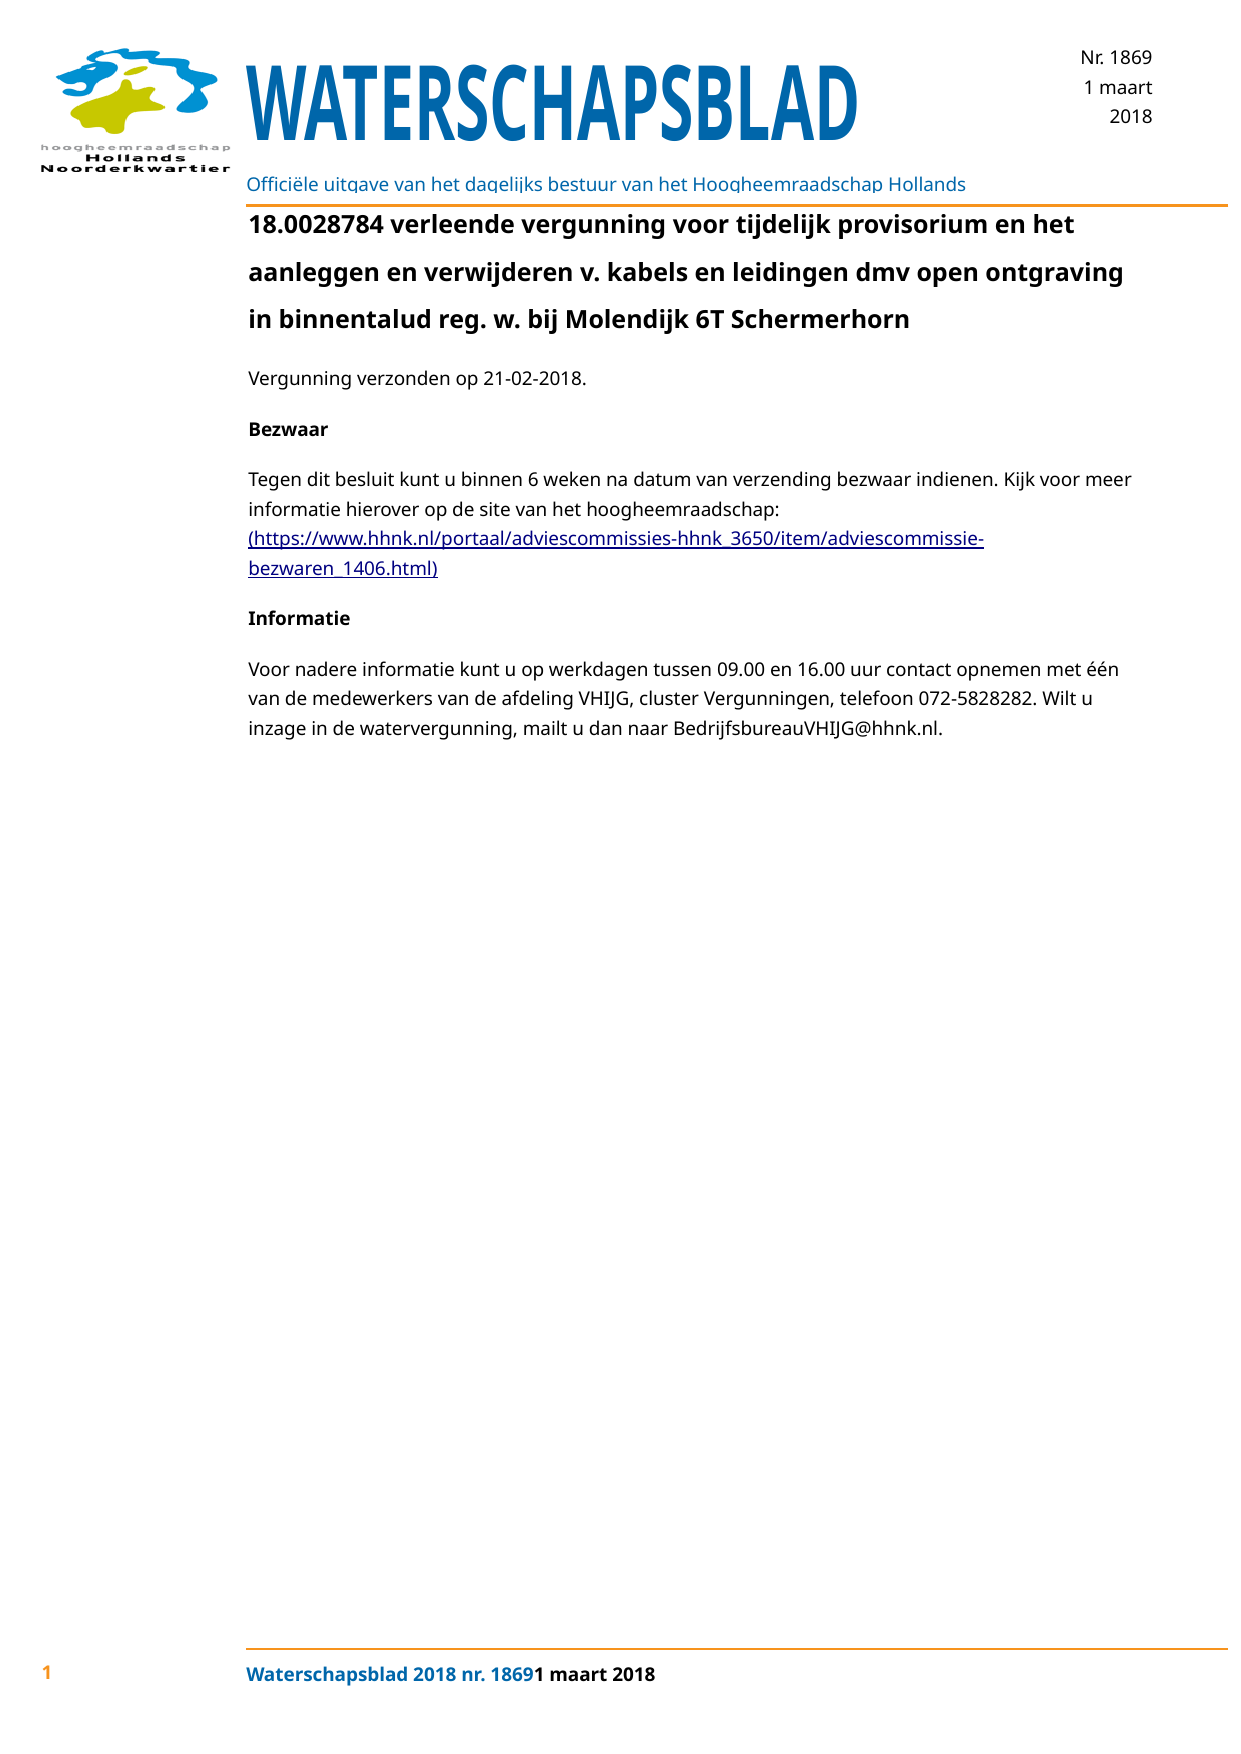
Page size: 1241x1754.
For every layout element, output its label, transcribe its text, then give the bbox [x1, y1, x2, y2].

text Bezwaar [248, 416, 1152, 442]
text Voor nadere informatie kunt u op werkdagen tussen 09.00 en 16.00 uur contact opnemen met één van de medewerkers van de afdeling VHIJG, cluster Vergunningen, telefoon 072-5828282. Wilt u inzage in de watervergunning, mailt u dan naar BedrijfsbureauVHIJG@hhnk.nl. [248, 656, 1152, 741]
picture [41, 47, 231, 172]
text Vergunning verzonden op 21-02-2018. [248, 366, 1152, 391]
text 18.0028784 verleende vergunning voor tijdelijk provisorium en het aanleggen en verwijderen v. kabels en leidingen dmv open ontgraving in binnentalud reg. w. bij Molendijk 6T Schermerhorn [248, 207, 1152, 336]
text Informatie [248, 606, 1152, 631]
text Tegen dit besluit kunt u binnen 6 weken na datum van verzending bezwaar indienen. Kijk voor meer informatie hierover op de site van het hoogheemraadschap: (https://www.hhnk.nl/portaal/adviescommissies-hhnk_3650/item/adviescommissie-bezwaren_1406.html) [248, 466, 1152, 581]
